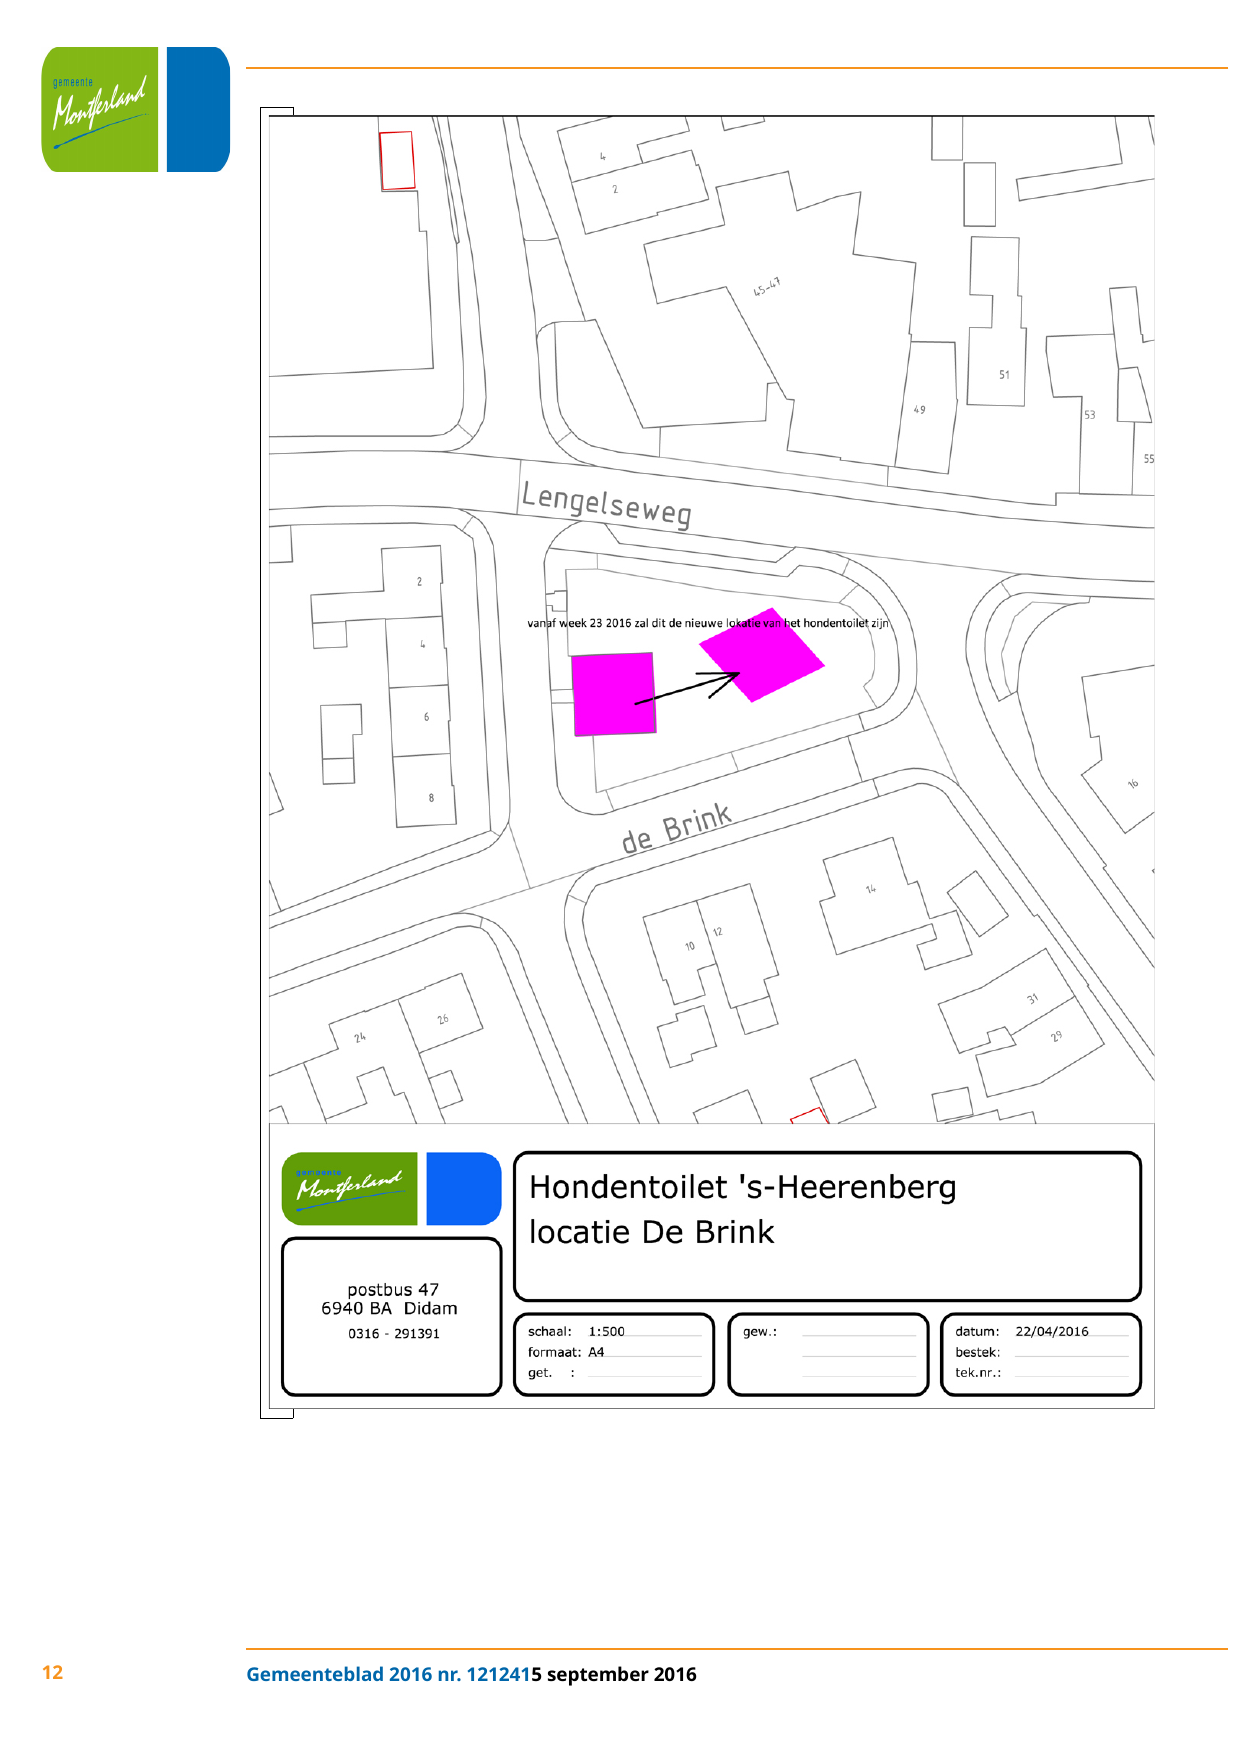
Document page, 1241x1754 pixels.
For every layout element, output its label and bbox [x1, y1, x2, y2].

picture [41, 47, 231, 172]
picture [268, 115, 1155, 1409]
